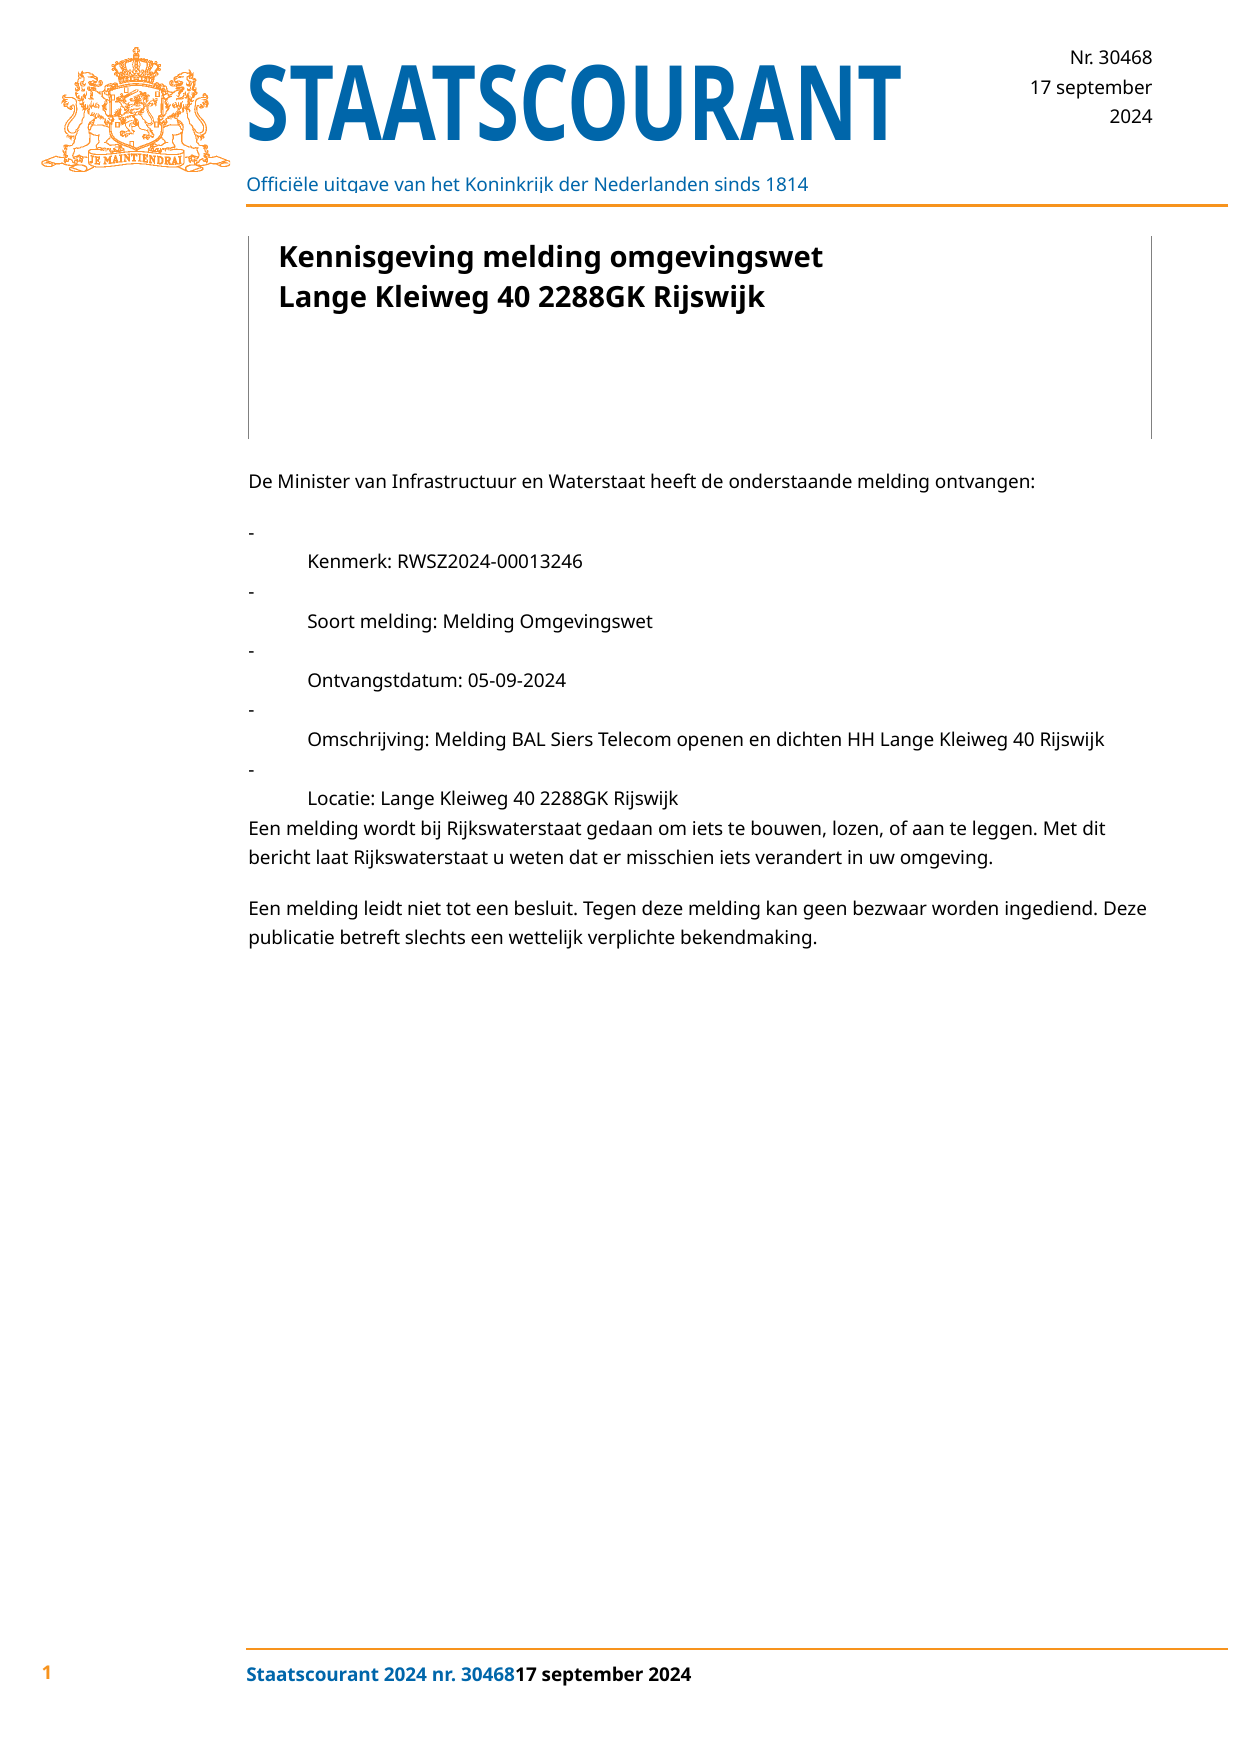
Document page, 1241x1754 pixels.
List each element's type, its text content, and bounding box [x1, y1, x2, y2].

list Kenmerk: RWSZ2024-00013246 [248, 549, 1152, 574]
list Soort melding: Melding Omgevingswet [248, 608, 1152, 633]
table_header [1090, 236, 1151, 413]
list Ontvangstdatum: 05-09-2024 [248, 667, 1152, 693]
text De Minister van Infrastructuur en Waterstaat heeft de onderstaande melding ontvangen: [248, 469, 1152, 494]
table_header Kennisgeving melding omgevingswet Lange Kleiweg 40 2288GK Rijswijk [249, 236, 850, 439]
table_header [850, 236, 912, 413]
text Een melding wordt bij Rijkswaterstaat gedaan om iets te bouwen, lozen, of aan te leggen. Met dit bericht laat Rijkswaterstaat u weten dat er misschien iets verandert in uw omgeving. [248, 815, 1152, 870]
picture [912, 236, 1090, 414]
table_header [850, 414, 1151, 439]
text Een melding leidt niet tot een besluit. Tegen deze melding kan geen bezwaar worden ingediend. Deze publicatie betreft slechts een wettelijk verplichte bekendmaking. [248, 895, 1152, 950]
picture [41, 47, 231, 172]
list Omschrijving: Melding BAL Siers Telecom openen en dichten HH Lange Kleiweg 40 Rijswijk [248, 726, 1152, 752]
list Locatie: Lange Kleiweg 40 2288GK Rijswijk [248, 785, 1152, 811]
